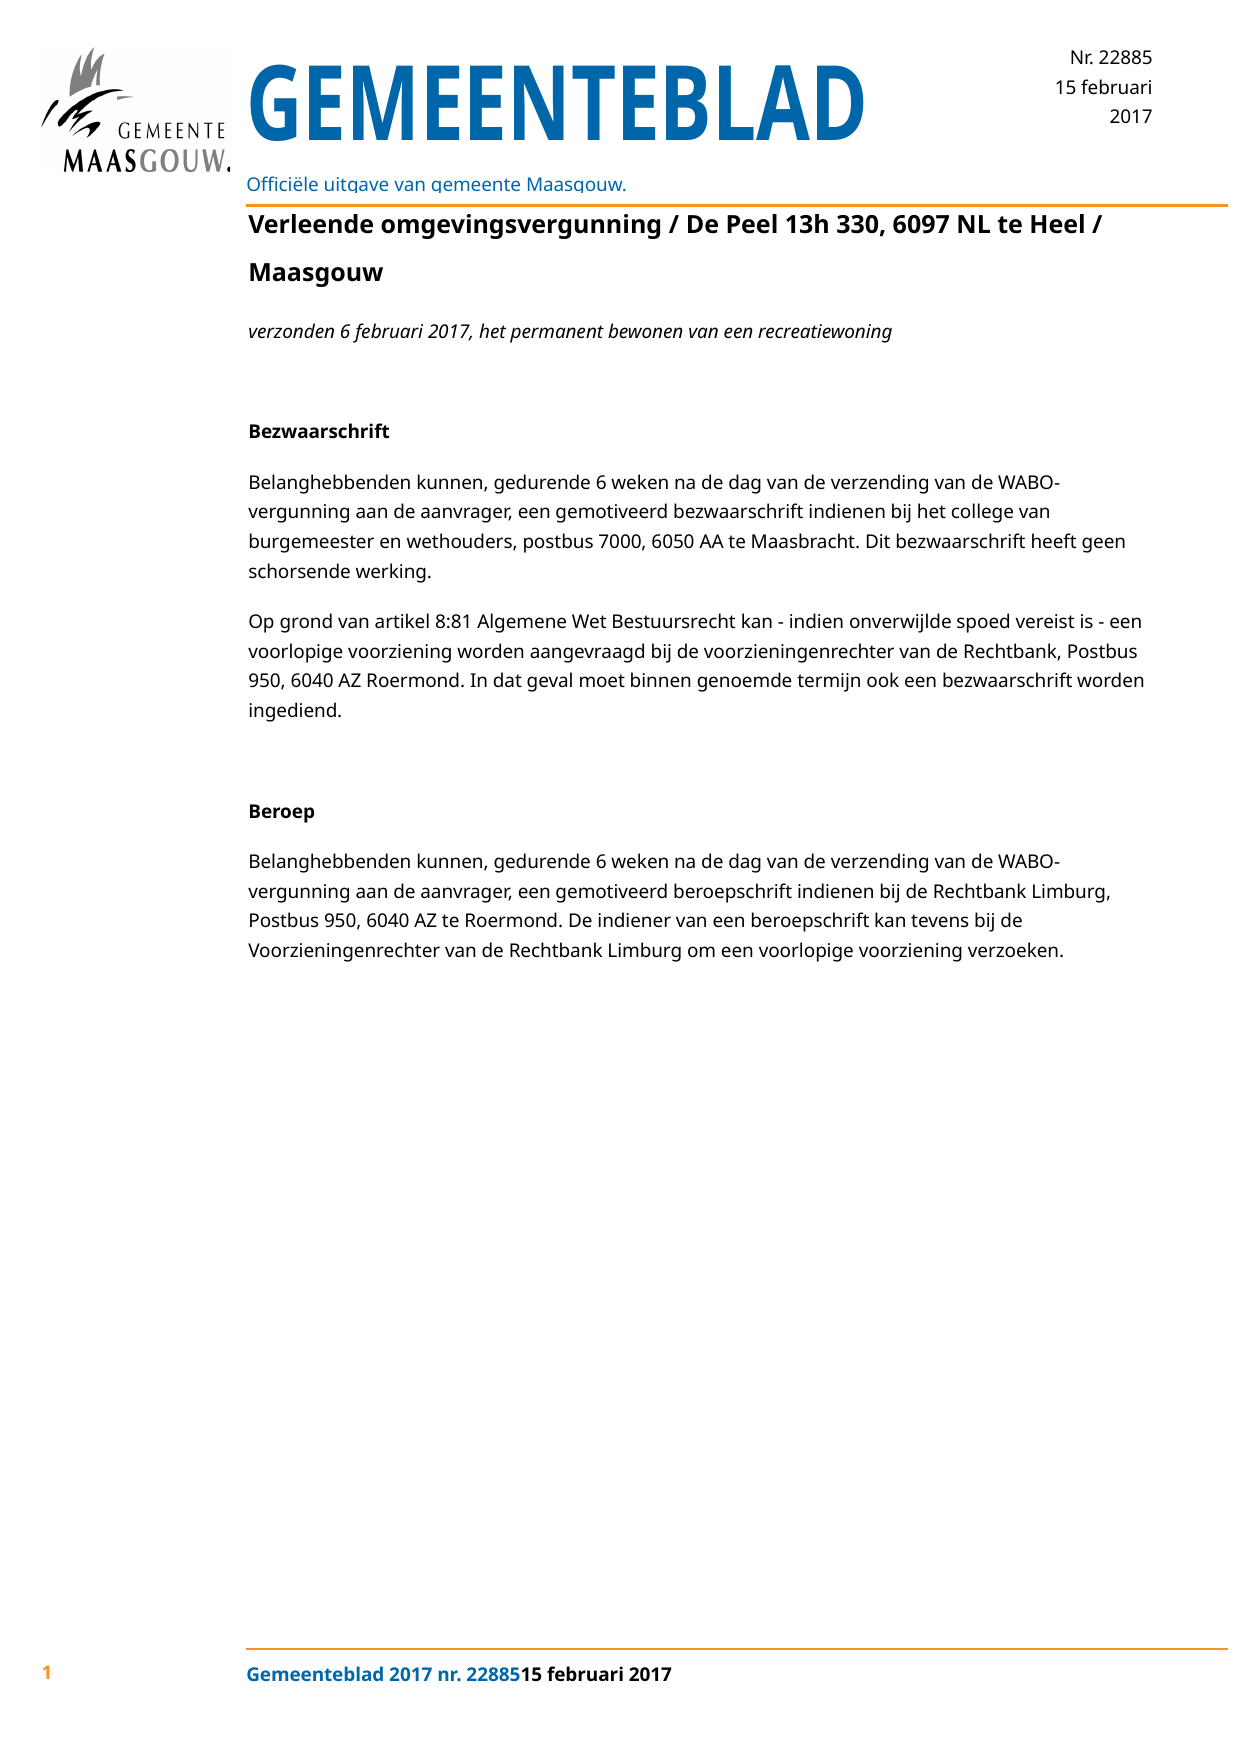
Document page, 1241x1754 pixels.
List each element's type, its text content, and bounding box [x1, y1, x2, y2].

text Bezwaarschrift [248, 419, 1152, 444]
text verzonden 6 februari 2017, het permanent bewonen van een recreatiewoning [248, 318, 1152, 344]
text Beroep [248, 798, 1152, 824]
text Verleende omgevingsvergunning / De Peel 13h 330, 6097 NL te Heel / Maasgouw [248, 207, 1152, 288]
text Op grond van artikel 8:81 Algemene Wet Bestuursrecht kan - indien onverwijlde spoed vereist is - een voorlopige voorziening worden aangevraagd bij de voorzieningenrechter van de Rechtbank, Postbus 950, 6040 AZ Roermond. In dat geval moet binnen genoemde termijn ook een bezwaarschrift worden ingediend. [248, 608, 1152, 723]
text Belanghebbenden kunnen, gedurende 6 weken na de dag van de verzending van de WABO-vergunning aan de aanvrager, een gemotiveerd bezwaarschrift indienen bij het college van burgemeester en wethouders, postbus 7000, 6050 AA te Maasbracht. Dit bezwaarschrift heeft geen schorsende werking. [248, 469, 1152, 584]
picture [41, 47, 231, 172]
text Belanghebbenden kunnen, gedurende 6 weken na de dag van de verzending van de WABO-vergunning aan de aanvrager, een gemotiveerd beroepschrift indienen bij de Rechtbank Limburg, Postbus 950, 6040 AZ te Roermond. De indiener van een beroepschrift kan tevens bij de Voorzieningenrechter van de Rechtbank Limburg om een voorlopige voorziening verzoeken. [248, 848, 1152, 963]
